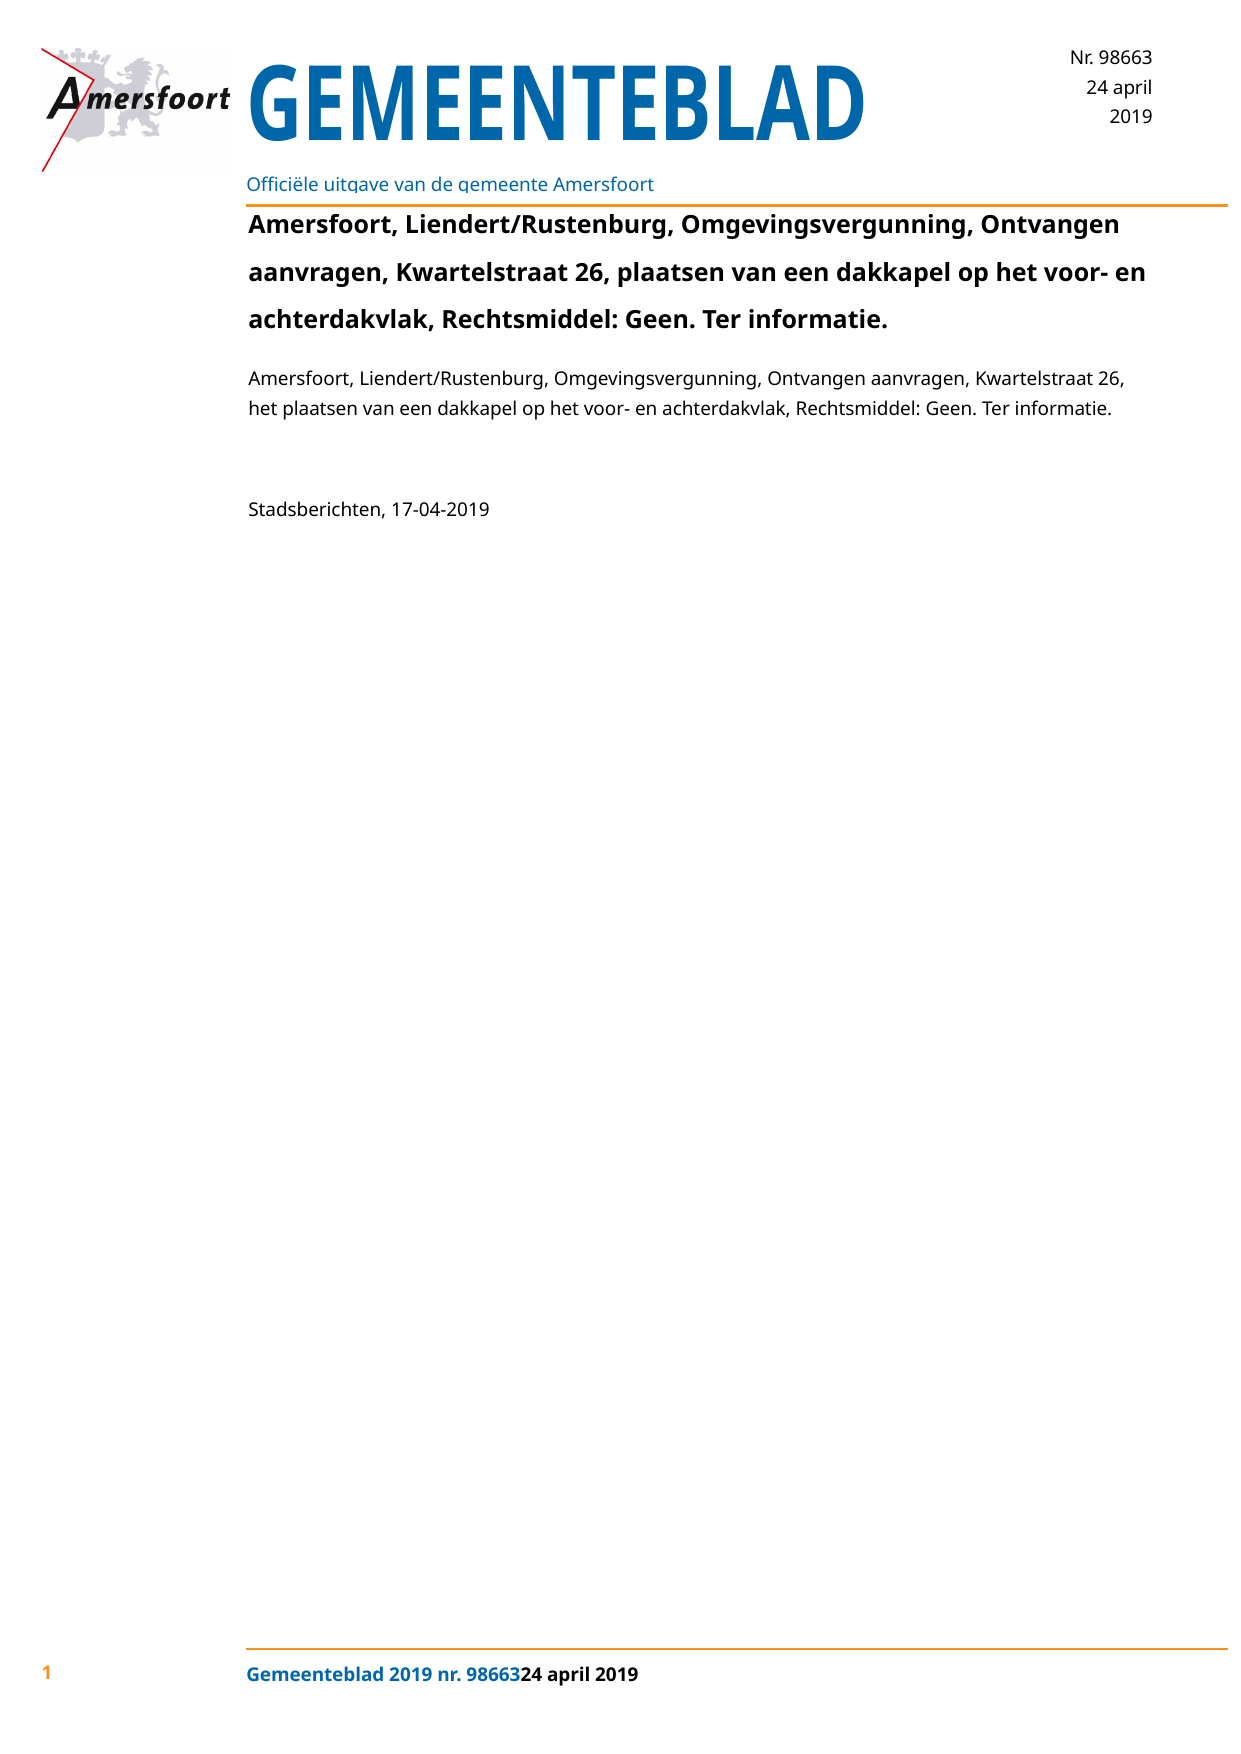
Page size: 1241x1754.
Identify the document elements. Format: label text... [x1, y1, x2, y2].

picture [41, 47, 231, 172]
text Stadsberichten, 17-04-2019 [248, 496, 1152, 522]
text Amersfoort, Liendert/Rustenburg, Omgevingsvergunning, Ontvangen aanvragen, Kwartelstraat 26, het plaatsen van een dakkapel op het voor- en achterdakvlak, Rechtsmiddel: Geen. Ter informatie. [248, 366, 1152, 421]
text Amersfoort, Liendert/Rustenburg, Omgevingsvergunning, Ontvangen aanvragen, Kwartelstraat 26, plaatsen van een dakkapel op het voor- en achterdakvlak, Rechtsmiddel: Geen. Ter informatie. [248, 207, 1152, 336]
